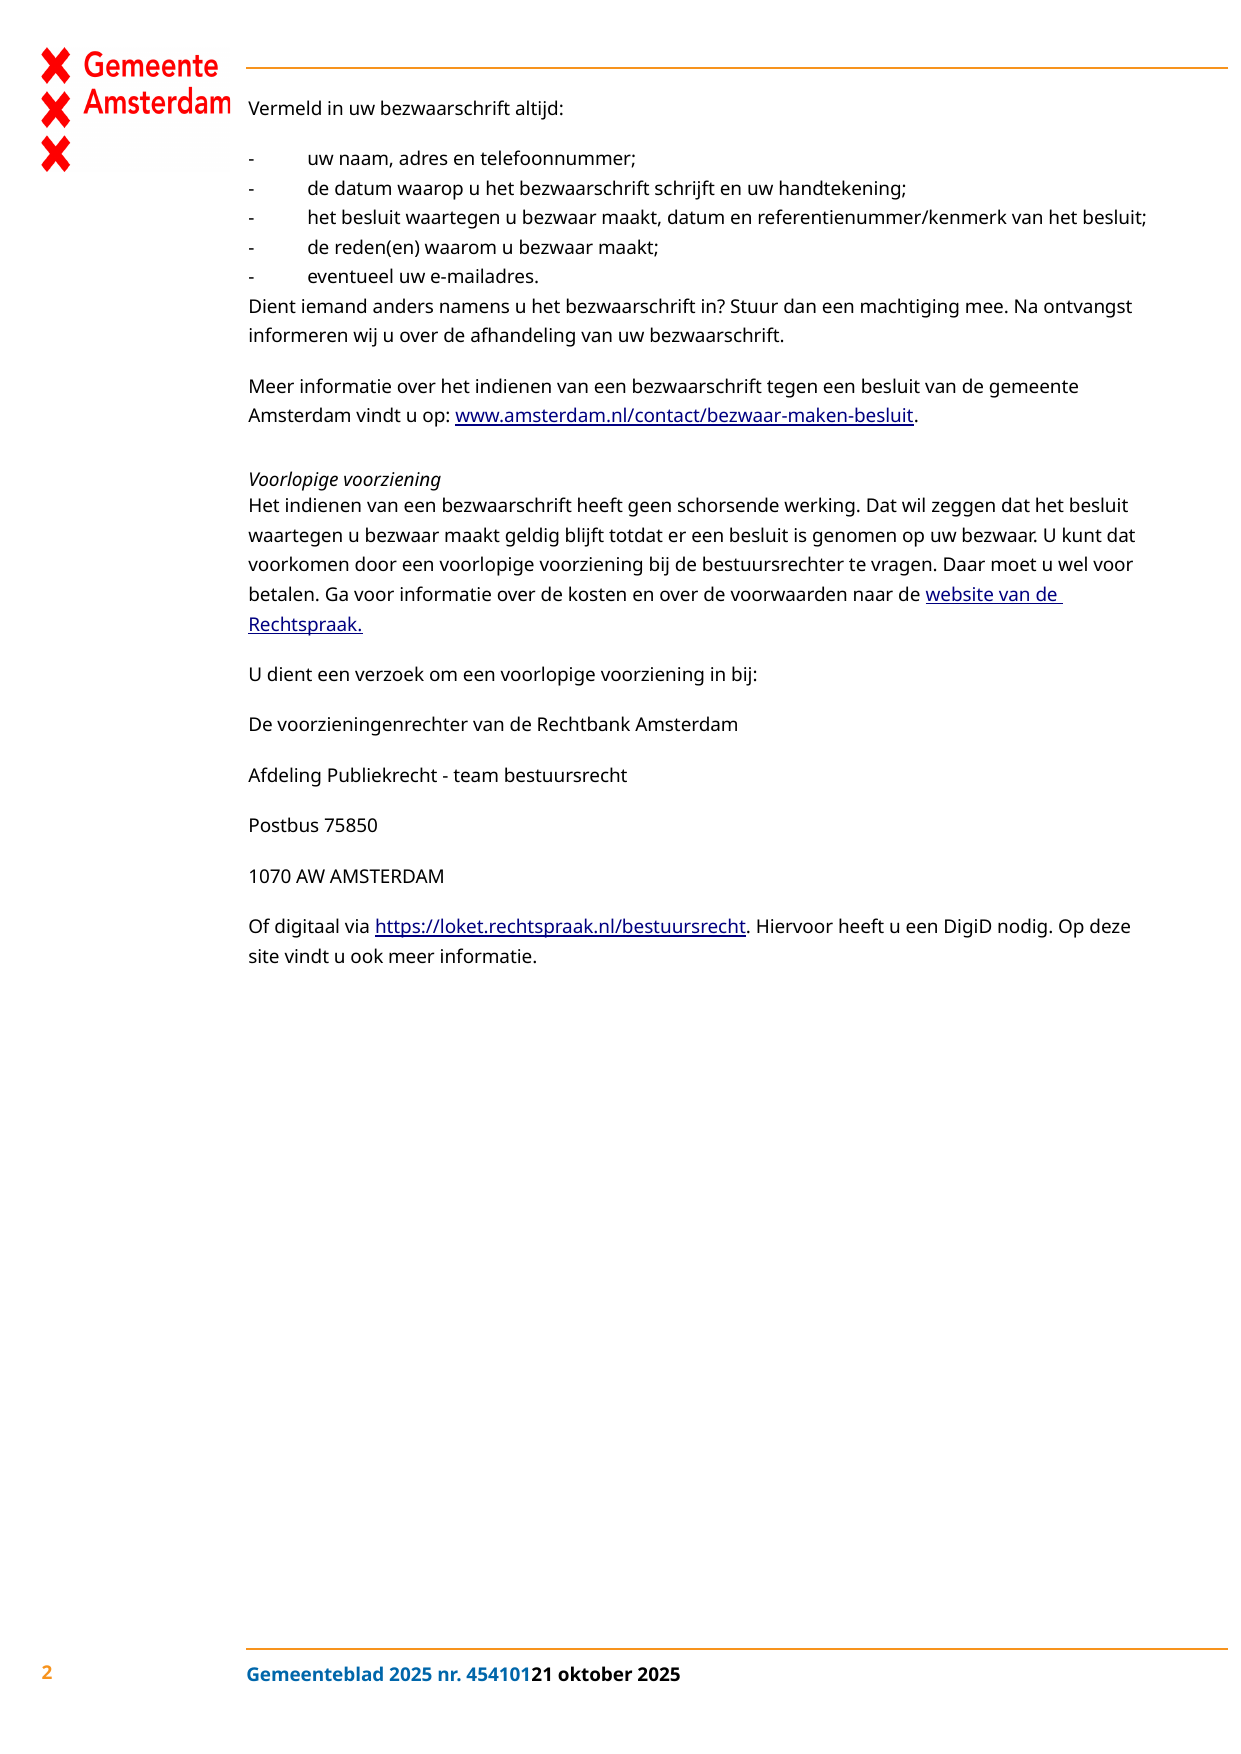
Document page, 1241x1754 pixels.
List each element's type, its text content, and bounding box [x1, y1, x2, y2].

picture [41, 47, 231, 172]
list eventueel uw e-mailadres. [248, 263, 1152, 289]
text Of digitaal via https://loket.rechtspraak.nl/bestuursrecht. Hiervoor heeft u een DigiD nodig. Op deze site vindt u ook meer informatie. [248, 913, 1152, 968]
text Het indienen van een bezwaarschrift heeft geen schorsende werking. Dat wil zeggen dat het besluit waartegen u bezwaar maakt geldig blijft totdat er een besluit is genomen op uw bezwaar. U kunt dat voorkomen door een voorlopige voorziening bij de bestuursrechter te vragen. Daar moet u wel voor betalen. Ga voor informatie over de kosten en over de voorwaarden naar de website van de Rechtspraak. [248, 492, 1152, 636]
text Voorlopige voorziening [248, 467, 1152, 492]
list uw naam, adres en telefoonnummer; [248, 145, 1152, 171]
list de datum waarop u het bezwaarschrift schrijft en uw handtekening; [248, 175, 1152, 201]
list de reden(en) waarom u bezwaar maakt; [248, 234, 1152, 260]
text De voorzieningenrechter van de Rechtbank Amsterdam [248, 712, 1152, 737]
text Dient iemand anders namens u het bezwaarschrift in? Stuur dan een machtiging mee. Na ontvangst informeren wij u over de afhandeling van uw bezwaarschrift. [248, 293, 1152, 348]
text Afdeling Publiekrecht - team bestuursrecht [248, 762, 1152, 788]
text Vermeld in uw bezwaarschrift altijd: [248, 95, 1152, 121]
text Postbus 75850 [248, 812, 1152, 838]
list het besluit waartegen u bezwaar maakt, datum en referentienummer/kenmerk van het besluit; [248, 204, 1152, 230]
text U dient een verzoek om een voorlopige voorziening in bij: [248, 661, 1152, 687]
text 1070 AW AMSTERDAM [248, 863, 1152, 888]
text Meer informatie over het indienen van een bezwaarschrift tegen een besluit van de gemeente Amsterdam vindt u op: www.amsterdam.nl/contact/bezwaar-maken-besluit. [248, 373, 1152, 428]
